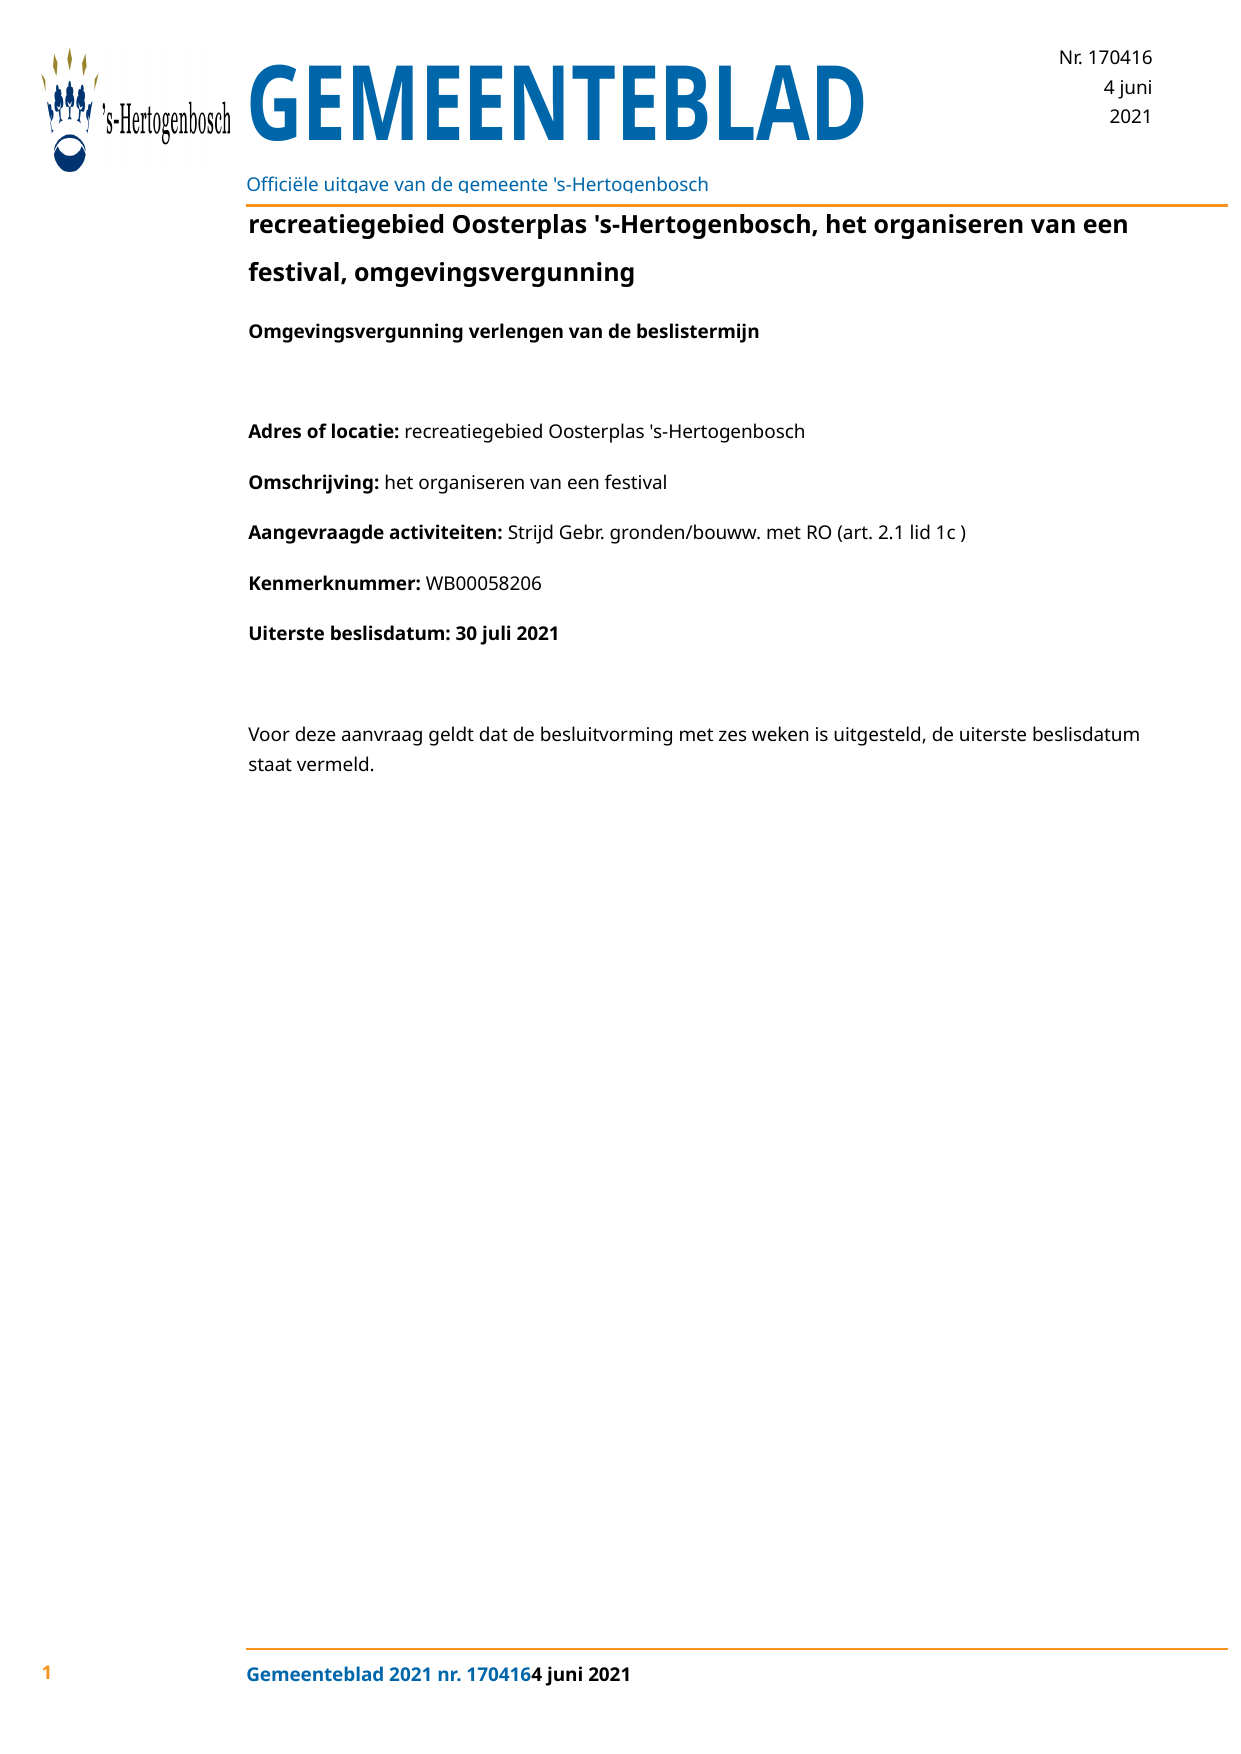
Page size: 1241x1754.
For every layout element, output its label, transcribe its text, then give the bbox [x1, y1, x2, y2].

text Uiterste beslisdatum: 30 juli 2021 [248, 620, 1152, 646]
text Omgevingsvergunning verlengen van de beslistermijn [248, 318, 1152, 344]
text Voor deze aanvraag geldt dat de besluitvorming met zes weken is uitgesteld, de uiterste beslisdatum staat vermeld. [248, 721, 1152, 777]
text Kenmerknummer: WB00058206 [248, 570, 1152, 596]
text Aangevraagde activiteiten: Strijd Gebr. gronden/bouww. met RO (art. 2.1 lid 1c ) [248, 519, 1152, 545]
text Adres of locatie: recreatiegebied Oosterplas 's-Hertogenbosch [248, 419, 1152, 444]
picture [41, 47, 231, 172]
text Omschrijving: het organiseren van een festival [248, 469, 1152, 495]
text recreatiegebied Oosterplas 's-Hertogenbosch, het organiseren van een festival, omgevingsvergunning [248, 207, 1152, 288]
